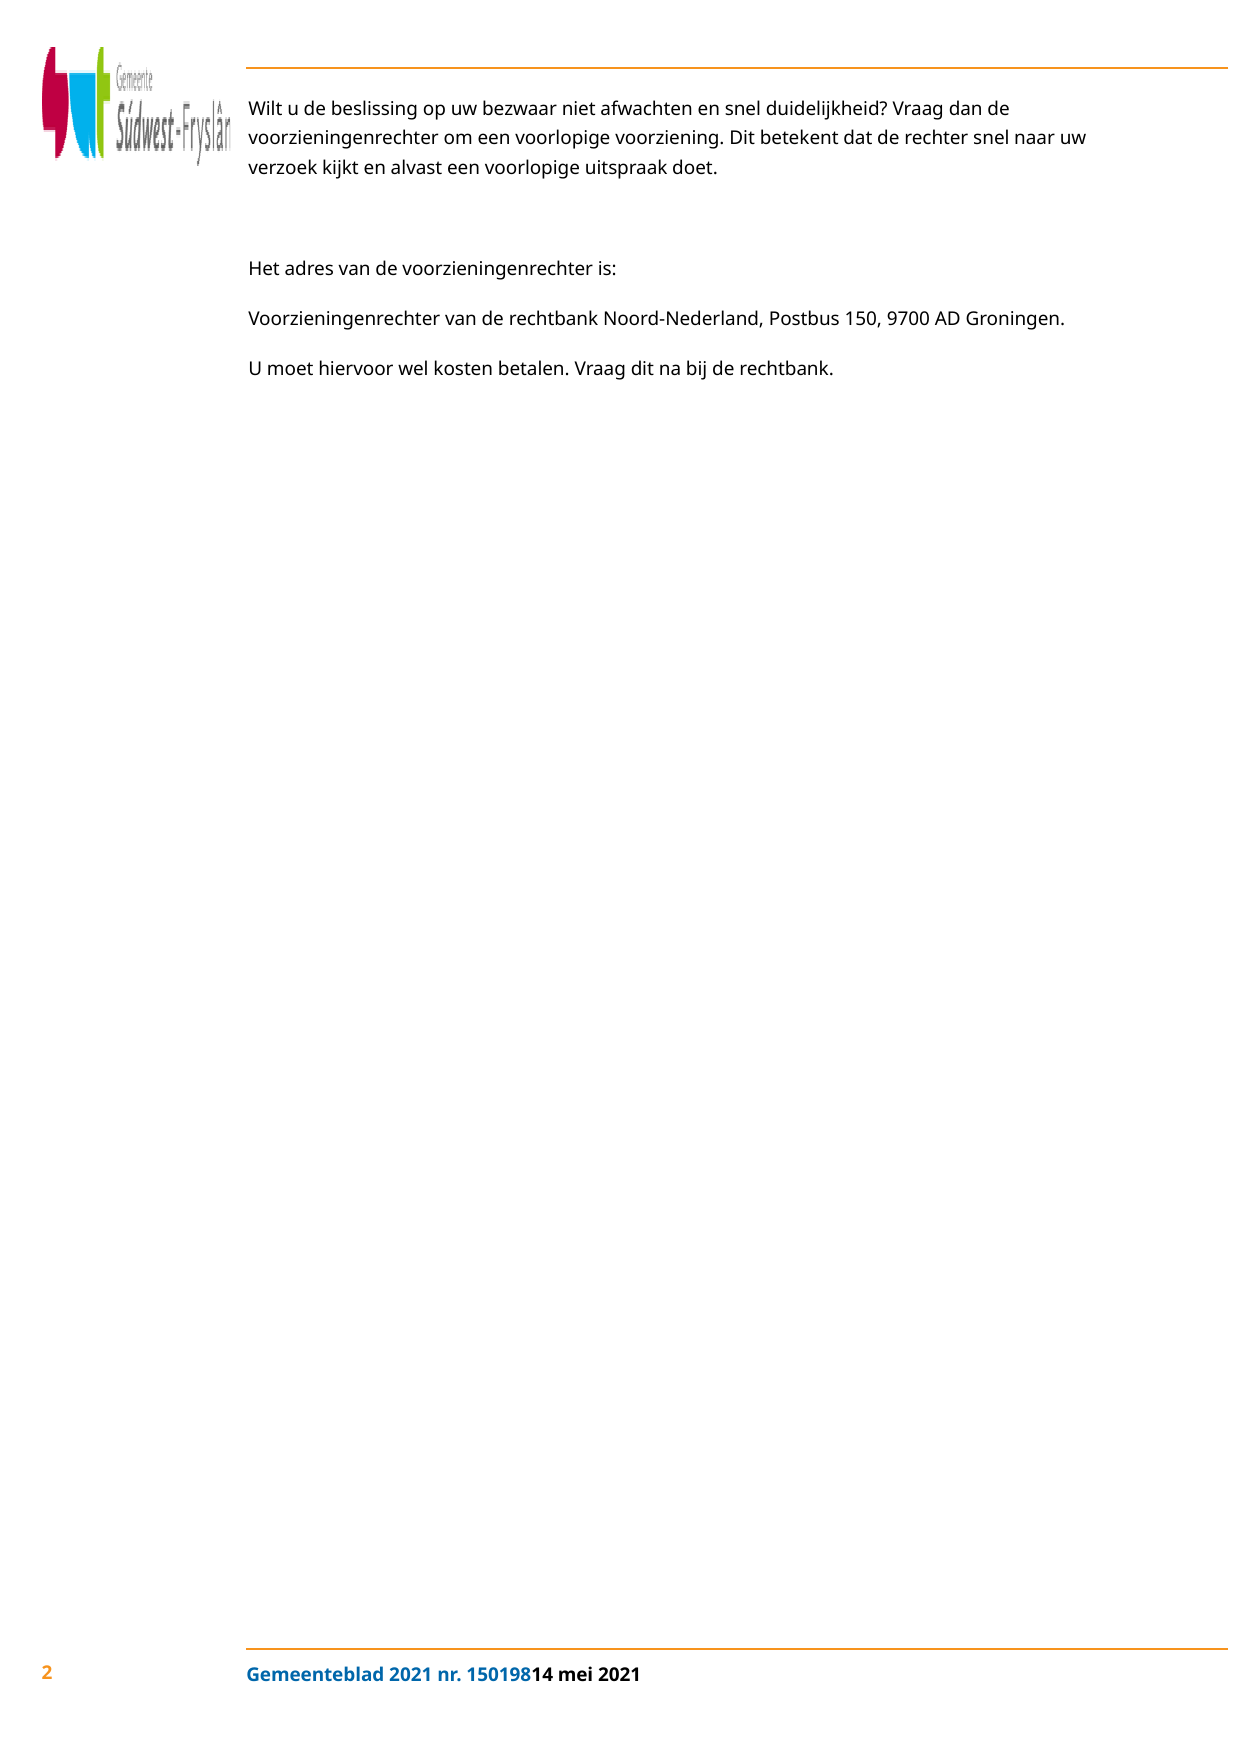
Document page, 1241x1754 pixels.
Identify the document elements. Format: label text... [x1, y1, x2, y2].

text U moet hiervoor wel kosten betalen. Vraag dit na bij de rechtbank. [248, 356, 1152, 381]
picture [41, 47, 231, 172]
text Wilt u de beslissing op uw bezwaar niet afwachten en snel duidelijkheid? Vraag dan de voorzieningenrechter om een voorlopige voorziening. Dit betekent dat de rechter snel naar uw verzoek kijkt en alvast een voorlopige uitspraak doet. [248, 95, 1152, 180]
text Het adres van de voorzieningenrechter is: [248, 255, 1152, 281]
text Voorzieningenrechter van de rechtbank Noord-Nederland, Postbus 150, 9700 AD Groningen. [248, 305, 1152, 331]
